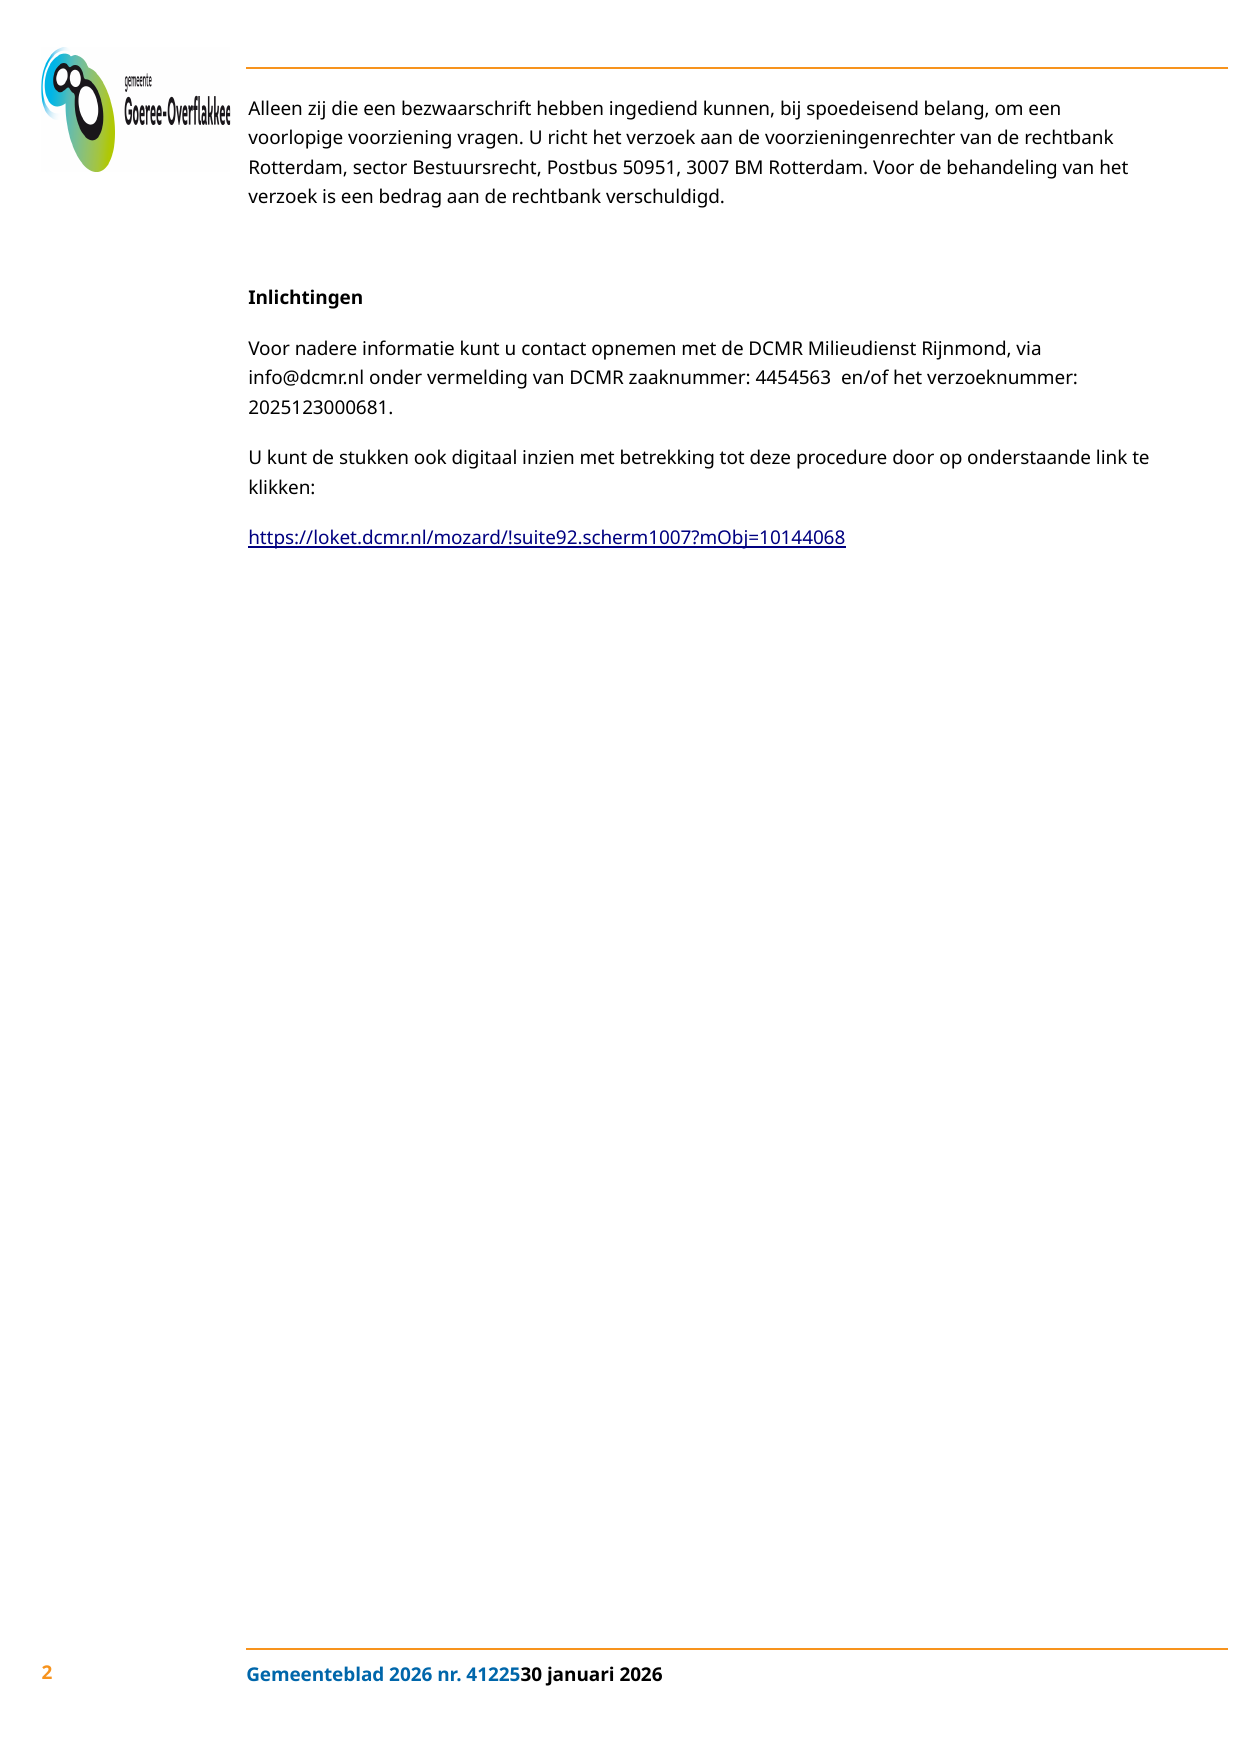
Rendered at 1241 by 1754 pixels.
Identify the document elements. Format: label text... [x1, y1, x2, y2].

picture [41, 47, 231, 172]
text U kunt de stukken ook digitaal inzien met betrekking tot deze procedure door op onderstaande link te klikken: [248, 444, 1152, 500]
text Alleen zij die een bezwaarschrift hebben ingediend kunnen, bij spoedeisend belang, om een voorlopige voorziening vragen. U richt het verzoek aan de voorzieningenrechter van de rechtbank Rotterdam, sector Bestuursrecht, Postbus 50951, 3007 BM Rotterdam. Voor de behandeling van het verzoek is een bedrag aan de rechtbank verschuldigd. [248, 95, 1152, 209]
text Voor nadere informatie kunt u contact opnemen met de DCMR Milieudienst Rijnmond, via info@dcmr.nl onder vermelding van DCMR zaaknummer: 4454563 en/of het verzoeknummer: 2025123000681. [248, 335, 1152, 420]
text Inlichtingen [248, 284, 1152, 310]
text https://loket.dcmr.nl/mozard/!suite92.scherm1007?mObj=10144068 [248, 524, 1152, 550]
